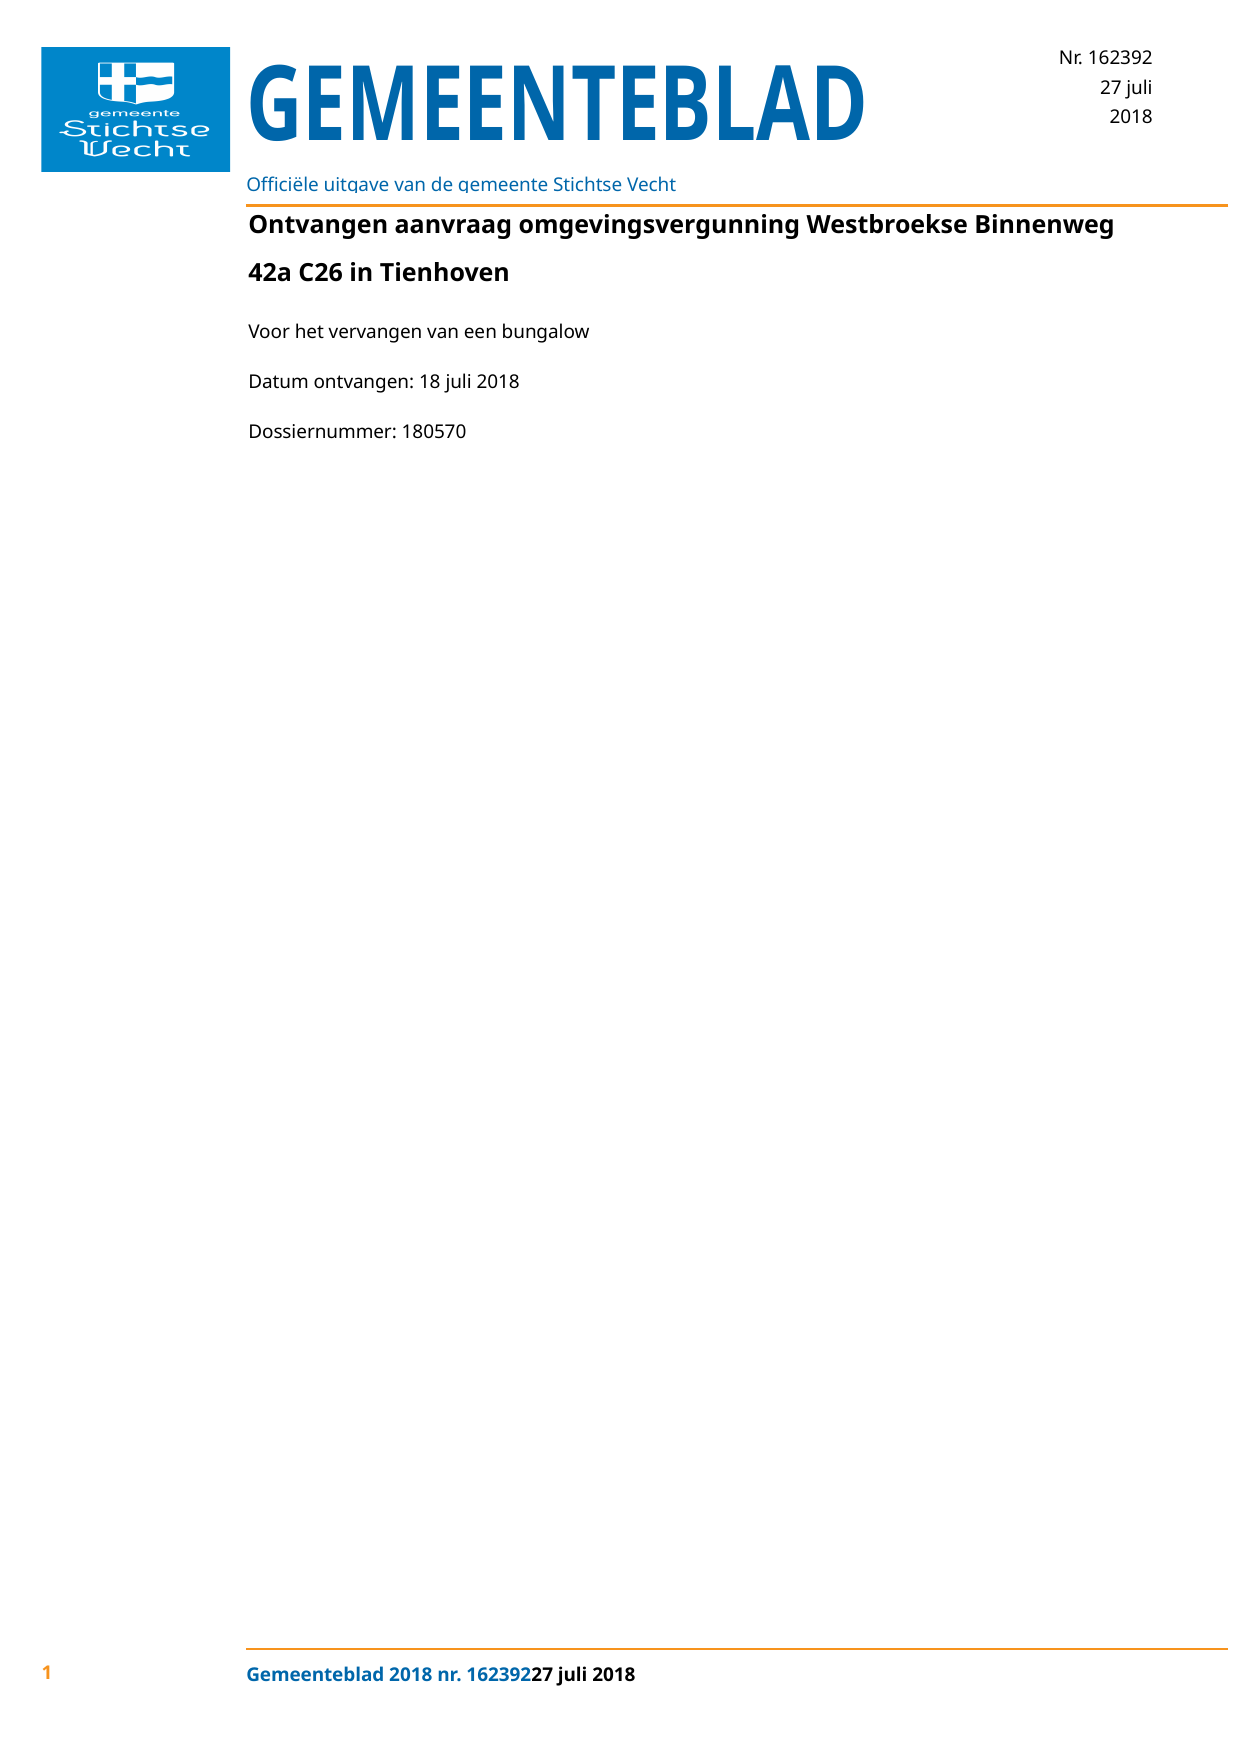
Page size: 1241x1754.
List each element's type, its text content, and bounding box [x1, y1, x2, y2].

picture [137, 63, 174, 103]
picture [99, 63, 135, 101]
text Voor het vervangen van een bungalow [248, 318, 1152, 344]
text Dossiernummer: 180570 [248, 419, 1152, 444]
text Ontvangen aanvraag omgevingsvergunning Westbroekse Binnenweg 42a C26 in Tienhoven [248, 207, 1152, 288]
text Datum ontvangen: 18 juli 2018 [248, 368, 1152, 394]
